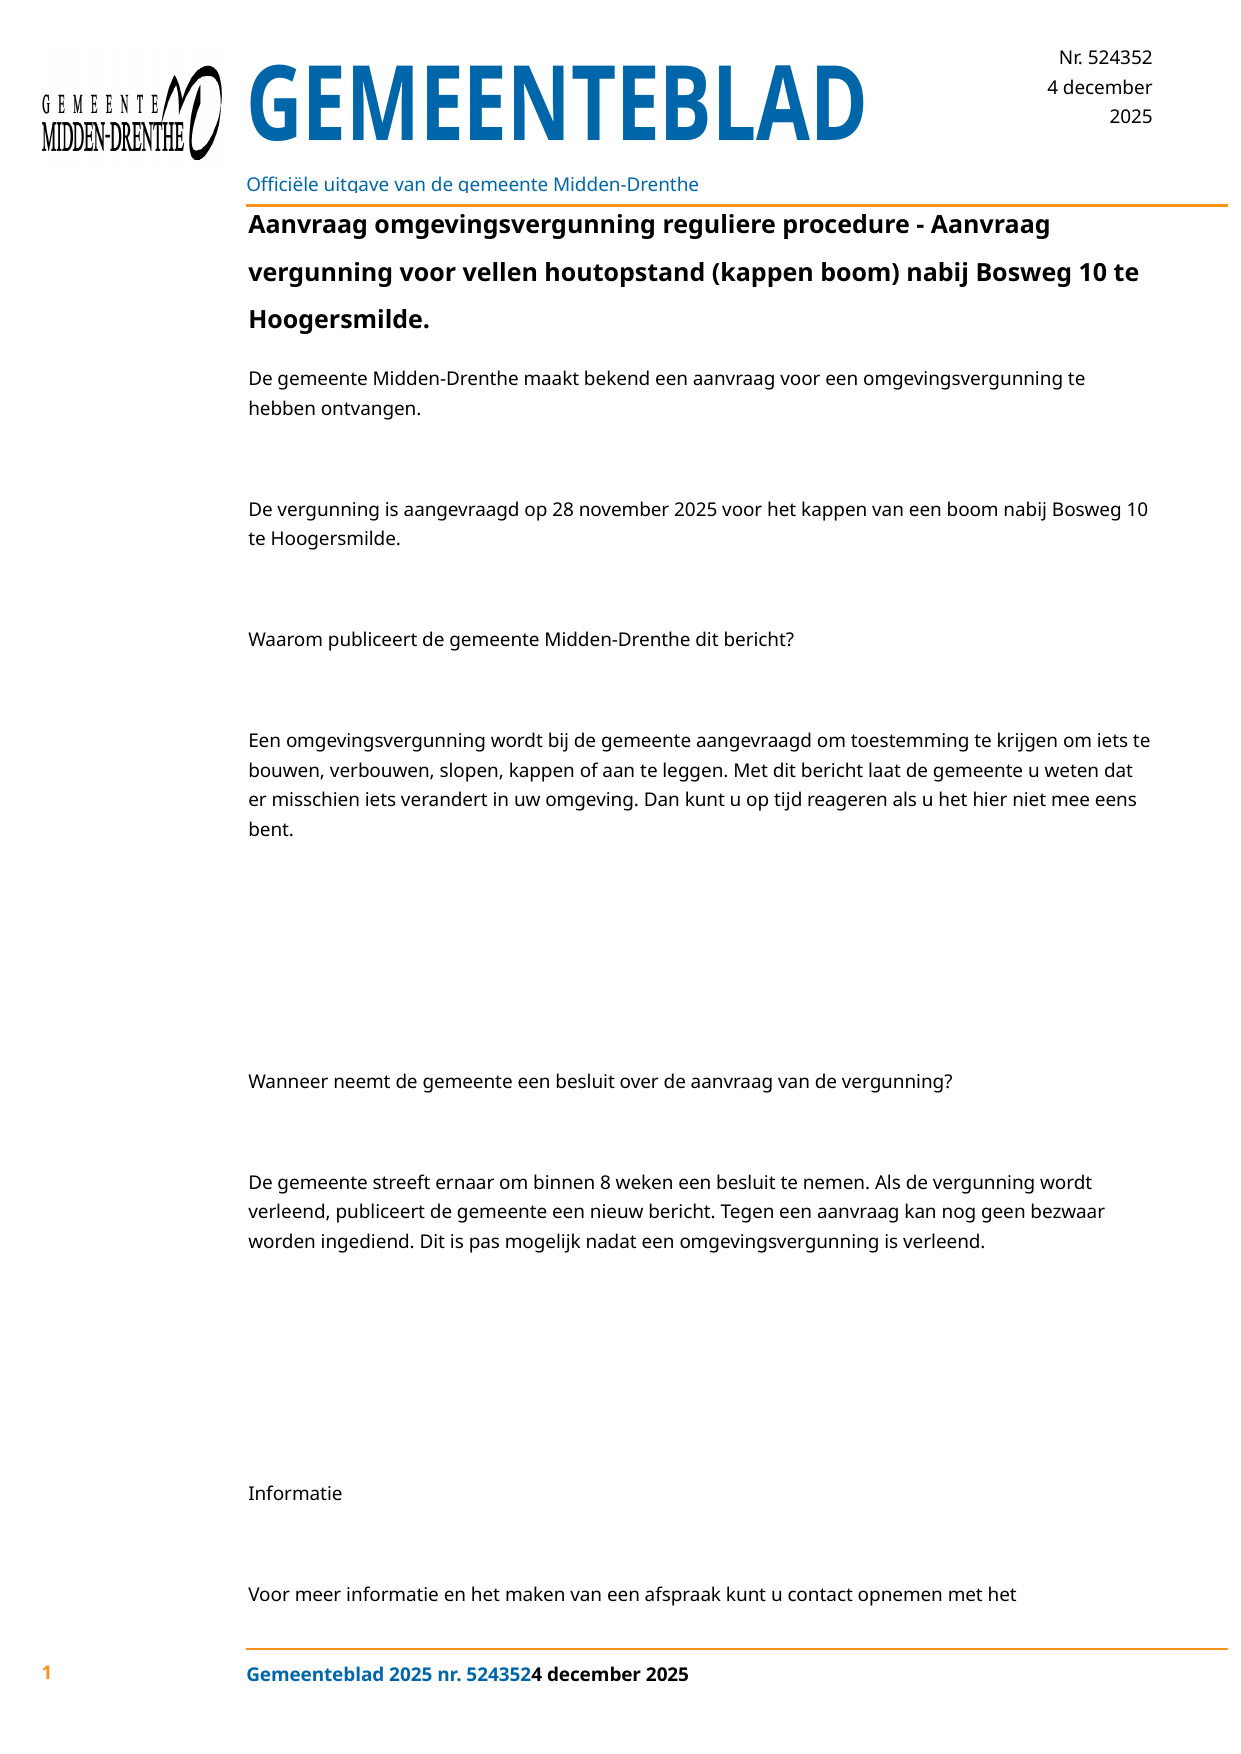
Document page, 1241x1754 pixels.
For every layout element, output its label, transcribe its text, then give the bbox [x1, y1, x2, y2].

text Wanneer neemt de gemeente een besluit over de aanvraag van de vergunning? [248, 1068, 1152, 1094]
text Aanvraag omgevingsvergunning reguliere procedure - Aanvraag vergunning voor vellen houtopstand (kappen boom) nabij Bosweg 10 te Hoogersmilde. [248, 207, 1152, 336]
text De vergunning is aangevraagd op 28 november 2025 voor het kappen van een boom nabij Bosweg 10 te Hoogersmilde. [248, 496, 1152, 551]
text Waarom publiceert de gemeente Midden-Drenthe dit bericht? [248, 626, 1152, 652]
text De gemeente streeft ernaar om binnen 8 weken een besluit te nemen. Als de vergunning wordt verleend, publiceert de gemeente een nieuw bericht. Tegen een aanvraag kan nog geen bezwaar worden ingediend. Dit is pas mogelijk nadat een omgevingsvergunning is verleend. [248, 1169, 1152, 1254]
picture [41, 47, 231, 172]
text Een omgevingsvergunning wordt bij de gemeente aangevraagd om toestemming te krijgen om iets te bouwen, verbouwen, slopen, kappen of aan te leggen. Met dit bericht laat de gemeente u weten dat er misschien iets verandert in uw omgeving. Dan kunt u op tijd reageren als u het hier niet mee eens bent. [248, 727, 1152, 842]
text Voor meer informatie en het maken van een afspraak kunt u contact opnemen met het [248, 1581, 1152, 1607]
text De gemeente Midden-Drenthe maakt bekend een aanvraag voor een omgevingsvergunning te hebben ontvangen. [248, 366, 1152, 421]
text Informatie [248, 1480, 1152, 1506]
